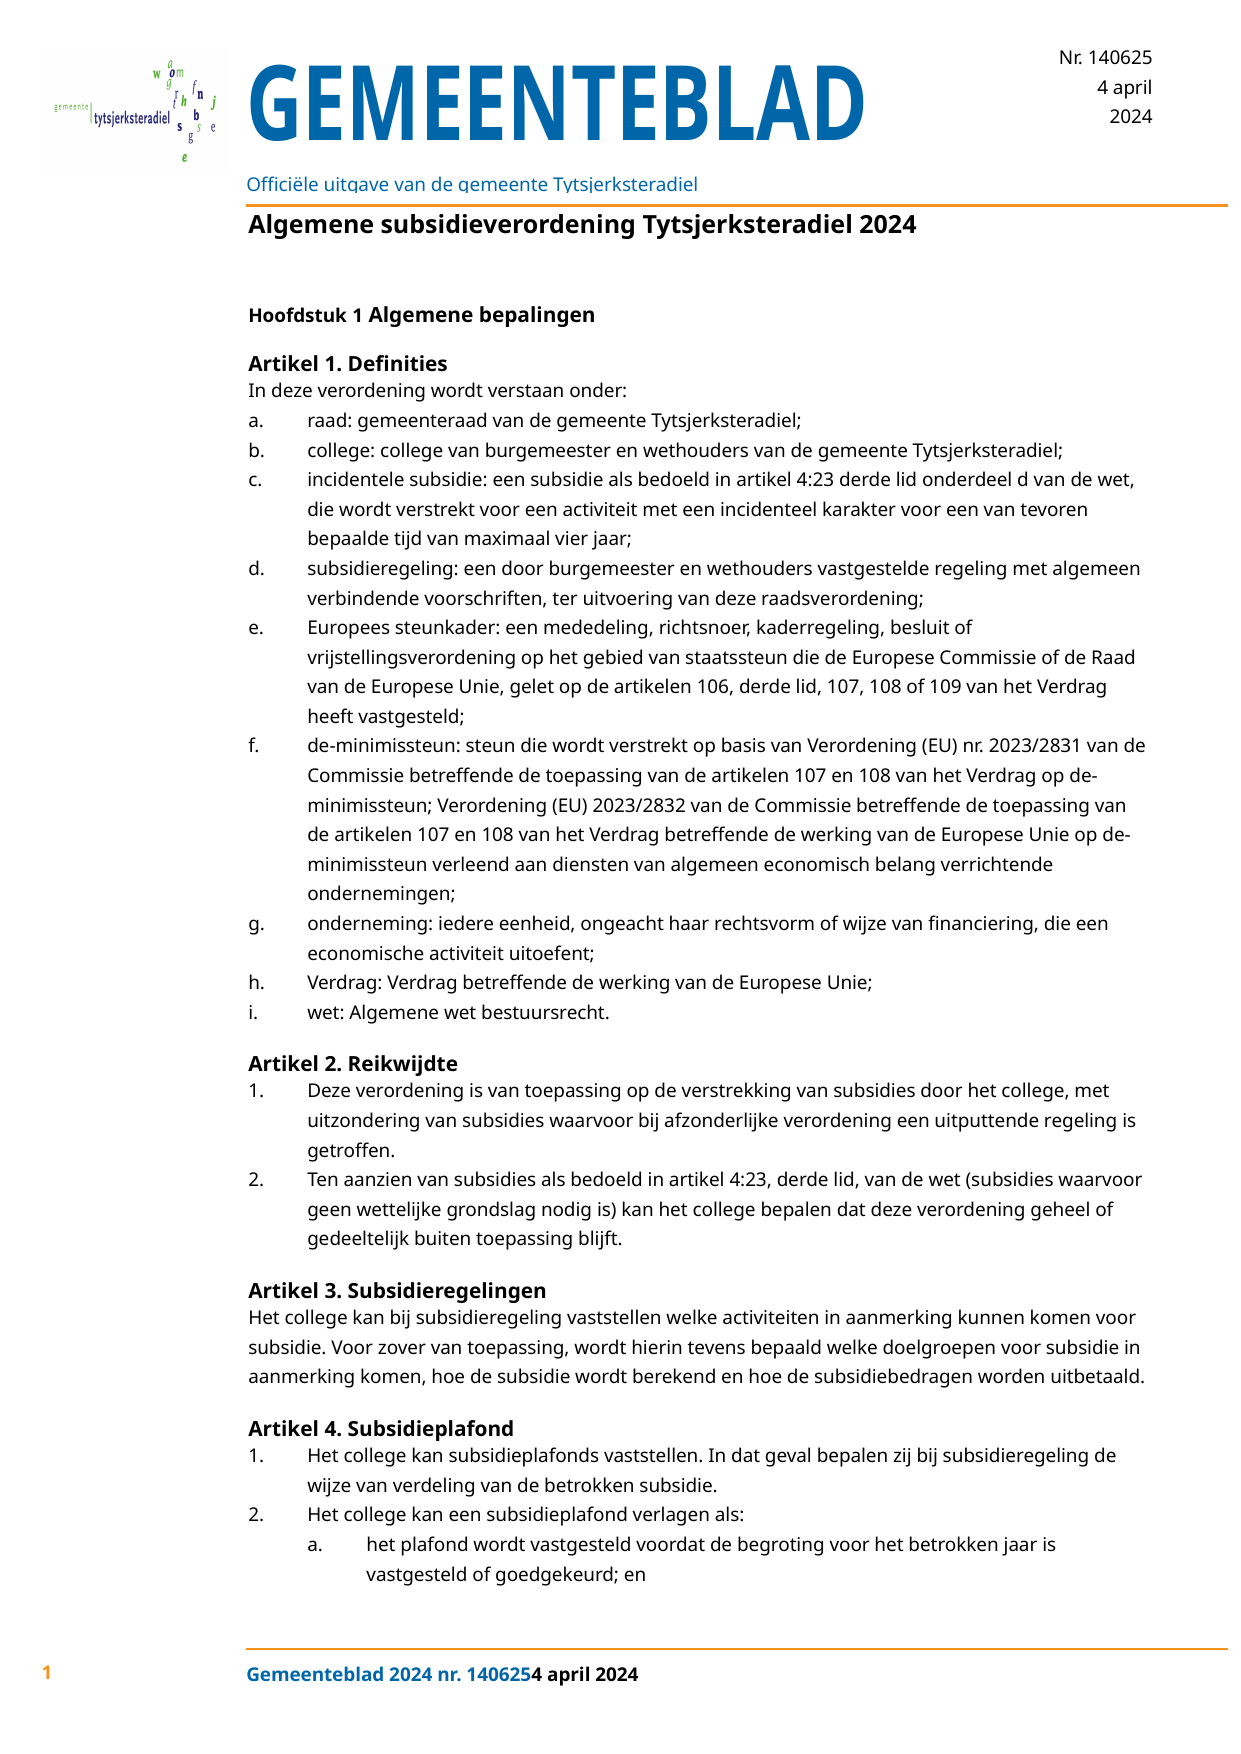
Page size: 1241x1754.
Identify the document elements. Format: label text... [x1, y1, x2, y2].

list Europees steunkader: een mededeling, richtsnoer, kaderregeling, besluit of vrijstellingsverordening op het gebied van staatssteun die de Europese Commissie of de Raad van de Europese Unie, gelet op de artikelen 106, derde lid, 107, 108 of 109 van het Verdrag heeft vastgesteld; [248, 614, 1152, 729]
text Artikel 4. Subsidieplafond [248, 1414, 1152, 1442]
list incidentele subsidie: een subsidie als bedoeld in artikel 4:23 derde lid onderdeel d van de wet, die wordt verstrekt voor een activiteit met een incidenteel karakter voor een van tevoren bepaalde tijd van maximaal vier jaar; [248, 466, 1152, 551]
list onderneming: iedere eenheid, ongeacht haar rechtsvorm of wijze van financiering, die een economische activiteit uitoefent; [248, 910, 1152, 965]
list Het college kan subsidieplafonds vaststellen. In dat geval bepalen zij bij subsidieregeling de wijze van verdeling van de betrokken subsidie. [248, 1442, 1152, 1498]
text Hoofdstuk 1 Algemene bepalingen [248, 300, 1152, 328]
list Verdrag: Verdrag betreffende de werking van de Europese Unie; [248, 969, 1152, 995]
list Ten aanzien van subsidies als bedoeld in artikel 4:23, derde lid, van de wet (subsidies waarvoor geen wettelijke grondslag nodig is) kan het college bepalen dat deze verordening geheel of gedeeltelijk buiten toepassing blijft. [248, 1166, 1152, 1251]
text In deze verordening wordt verstaan onder: [248, 378, 1152, 403]
text Algemene subsidieverordening Tytsjerksteradiel 2024 [248, 207, 1152, 241]
list Het college kan een subsidieplafond verlagen als: [248, 1502, 1152, 1527]
text Artikel 1. Definities [248, 349, 1152, 378]
list wet: Algemene wet bestuursrecht. [248, 999, 1152, 1024]
list college: college van burgemeester en wethouders van de gemeente Tytsjerksteradiel; [248, 437, 1152, 462]
list het plafond wordt vastgesteld voordat de begroting voor het betrokken jaar is vastgesteld of goedgekeurd; en [307, 1531, 1152, 1587]
text Artikel 3. Subsidieregelingen [248, 1276, 1152, 1304]
list subsidieregeling: een door burgemeester en wethouders vastgestelde regeling met algemeen verbindende voorschriften, ter uitvoering van deze raadsverordening; [248, 555, 1152, 610]
list raad: gemeenteraad van de gemeente Tytsjerksteradiel; [248, 407, 1152, 433]
picture [41, 47, 231, 172]
text Artikel 2. Reikwijdte [248, 1049, 1152, 1078]
list de-minimissteun: steun die wordt verstrekt op basis van Verordening (EU) nr. 2023/2831 van de Commissie betreffende de toepassing van de artikelen 107 en 108 van het Verdrag op de-minimissteun; Verordening (EU) 2023/2832 van de Commissie betreffende de toepassing van de artikelen 107 en 108 van het Verdrag betreffende de werking van de Europese Unie op de-minimissteun verleend aan diensten van algemeen economisch belang verrichtende ondernemingen; [248, 733, 1152, 906]
list Deze verordening is van toepassing op de verstrekking van subsidies door het college, met uitzondering van subsidies waarvoor bij afzonderlijke verordening een uitputtende regeling is getroffen. [248, 1078, 1152, 1163]
text Het college kan bij subsidieregeling vaststellen welke activiteiten in aanmerking kunnen komen voor subsidie. Voor zover van toepassing, wordt hierin tevens bepaald welke doelgroepen voor subsidie in aanmerking komen, hoe de subsidie wordt berekend en hoe de subsidiebedragen worden uitbetaald. [248, 1304, 1152, 1389]
